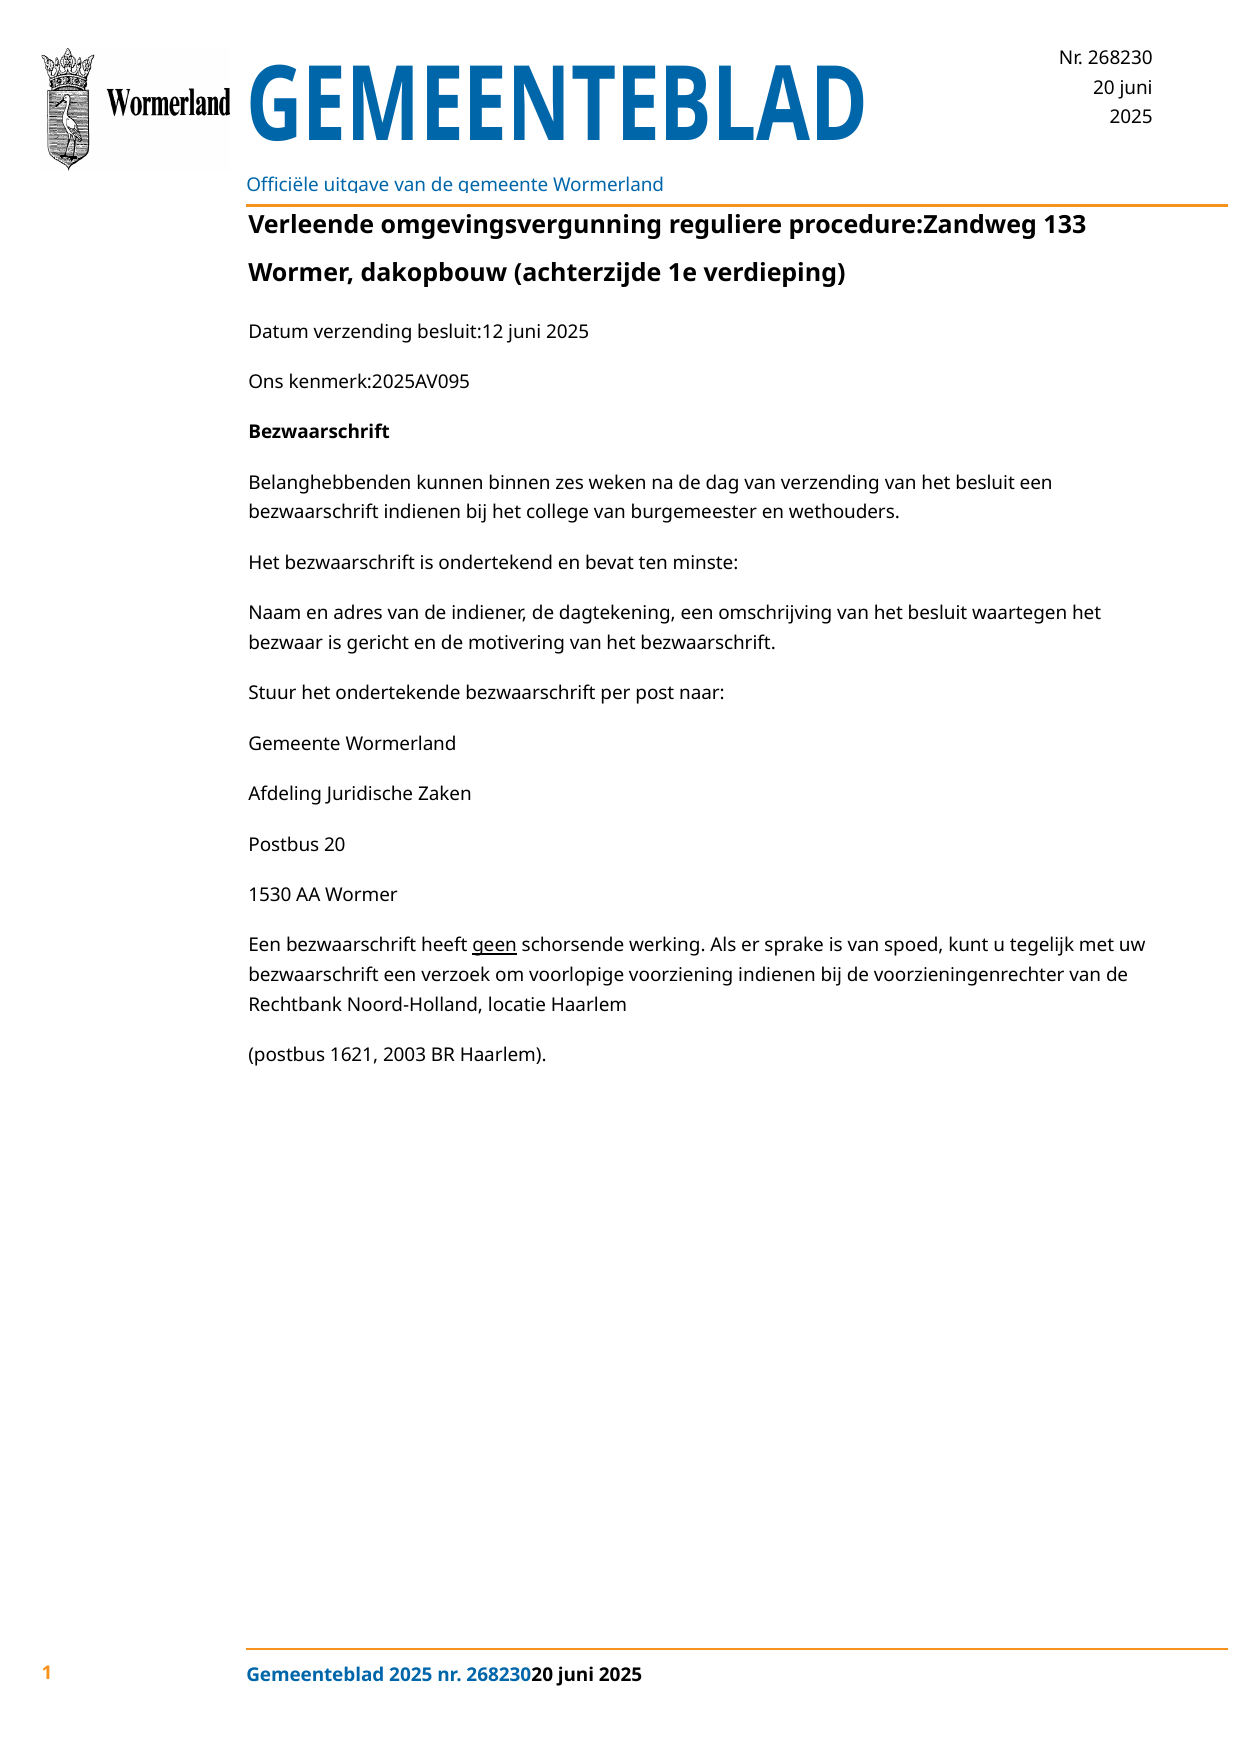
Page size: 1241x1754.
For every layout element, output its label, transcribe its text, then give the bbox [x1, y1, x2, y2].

text Stuur het ondertekende bezwaarschrift per post naar: [248, 679, 1152, 705]
text 1530 AA Wormer [248, 881, 1152, 907]
text Belanghebbenden kunnen binnen zes weken na de dag van verzending van het besluit een bezwaarschrift indienen bij het college van burgemeester en wethouders. [248, 469, 1152, 524]
text Het bezwaarschrift is ondertekend en bevat ten minste: [248, 549, 1152, 575]
text Bezwaarschrift [248, 419, 1152, 444]
text Postbus 20 [248, 831, 1152, 857]
text Ons kenmerk:2025AV095 [248, 368, 1152, 394]
text Gemeente Wormerland [248, 730, 1152, 756]
picture [41, 47, 231, 172]
text Een bezwaarschrift heeft geen schorsende werking. Als er sprake is van spoed, kunt u tegelijk met uw bezwaarschrift een verzoek om voorlopige voorziening indienen bij de voorzieningenrechter van de Rechtbank Noord-Holland, locatie Haarlem [248, 932, 1152, 1017]
text Naam en adres van de indiener, de dagtekening, een omschrijving van het besluit waartegen het bezwaar is gericht en de motivering van het bezwaarschrift. [248, 599, 1152, 655]
text Afdeling Juridische Zaken [248, 780, 1152, 806]
text Datum verzending besluit:12 juni 2025 [248, 318, 1152, 344]
text Verleende omgevingsvergunning reguliere procedure:Zandweg 133 Wormer, dakopbouw (achterzijde 1e verdieping) [248, 207, 1152, 288]
text (postbus 1621, 2003 BR Haarlem). [248, 1041, 1152, 1067]
